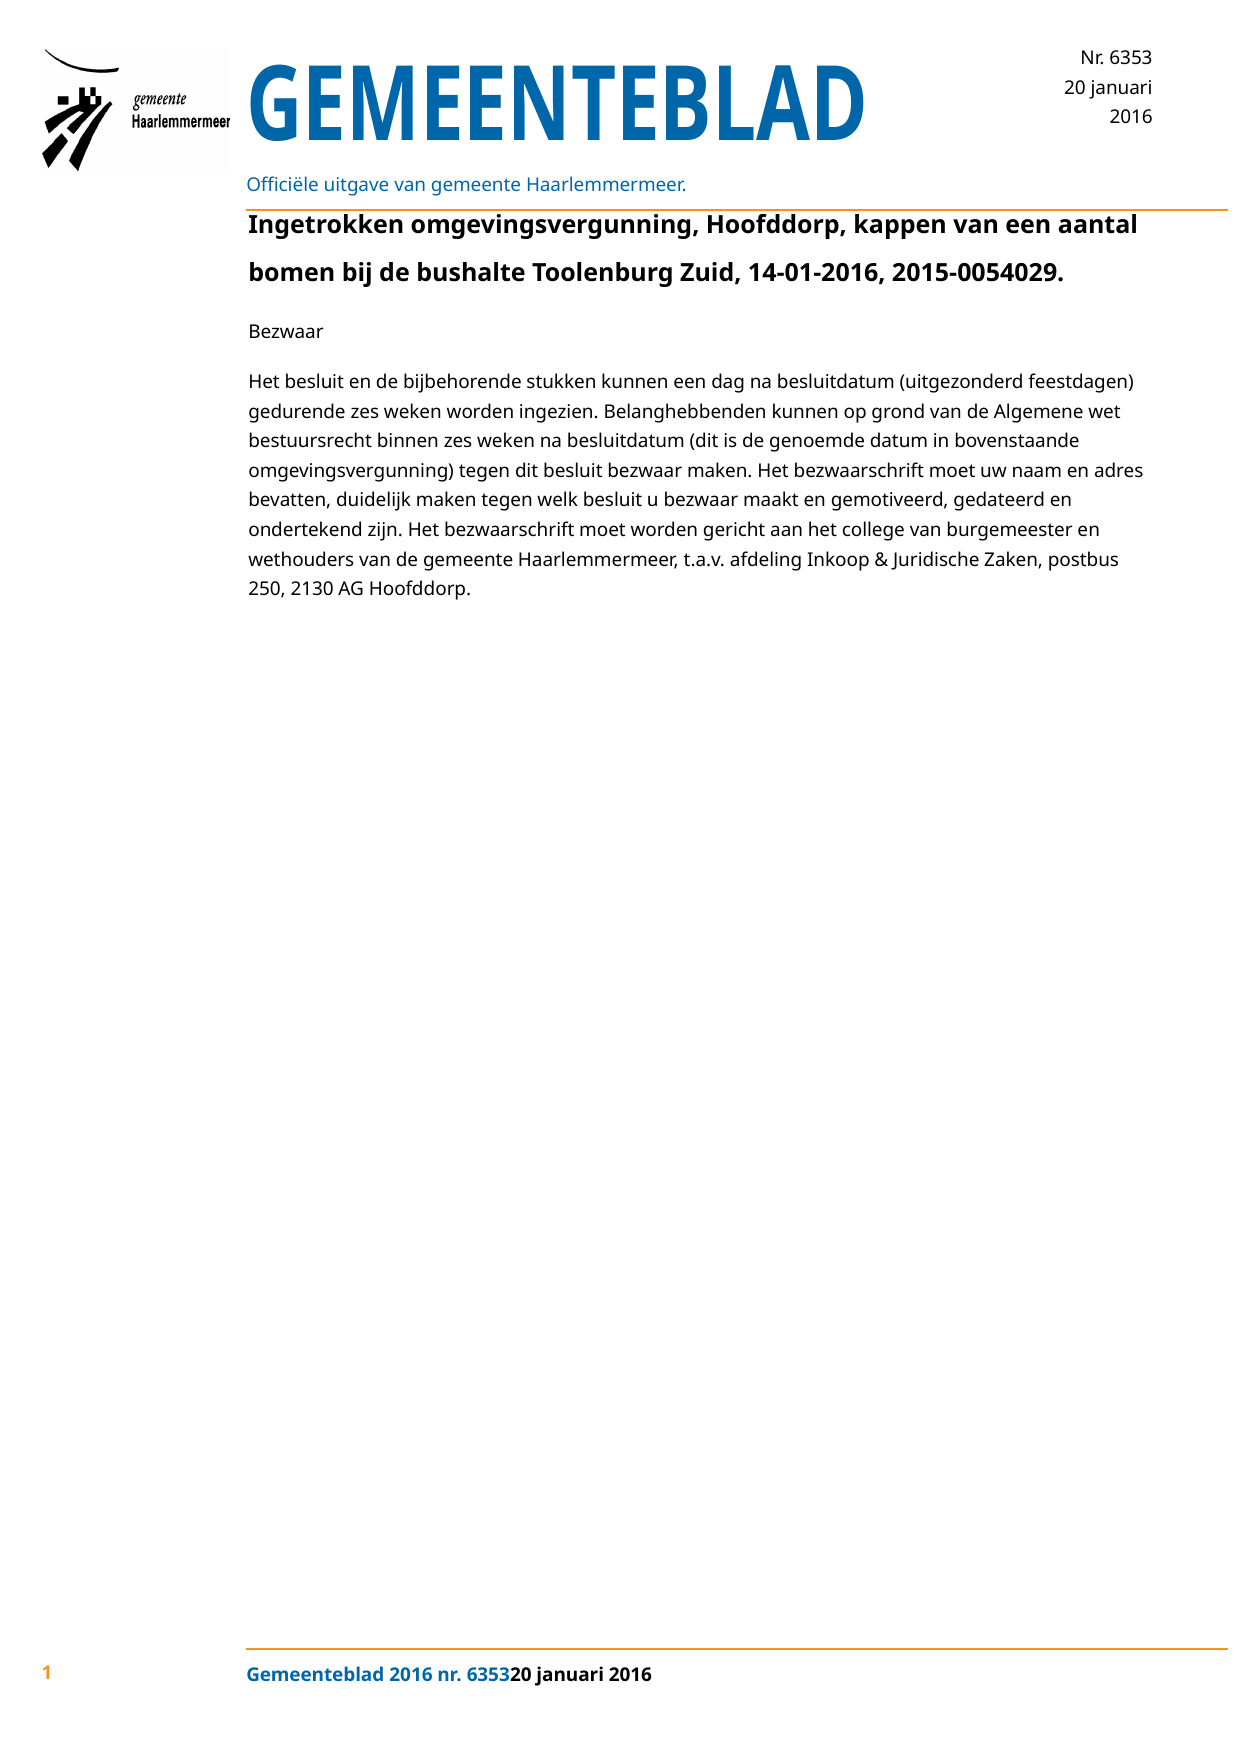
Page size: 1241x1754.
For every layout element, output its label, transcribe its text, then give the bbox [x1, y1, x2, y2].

picture [41, 47, 231, 172]
text Ingetrokken omgevingsvergunning, Hoofddorp, kappen van een aantal bomen bij de bushalte Toolenburg Zuid, 14-01-2016, 2015-0054029. [248, 211, 1152, 288]
text Bezwaar [248, 318, 1152, 344]
text Het besluit en de bijbehorende stukken kunnen een dag na besluitdatum (uitgezonderd feestdagen) gedurende zes weken worden ingezien. Belanghebbenden kunnen op grond van de Algemene wet bestuursrecht binnen zes weken na besluitdatum (dit is de genoemde datum in bovenstaande omgevingsvergunning) tegen dit besluit bezwaar maken. Het bezwaarschrift moet uw naam en adres bevatten, duidelijk maken tegen welk besluit u bezwaar maakt en gemotiveerd, gedateerd en ondertekend zijn. Het bezwaarschrift moet worden gericht aan het college van burgemeester en wethouders van de gemeente Haarlemmermeer, t.a.v. afdeling Inkoop & Juridische Zaken, postbus 250, 2130 AG Hoofddorp. [248, 368, 1152, 601]
